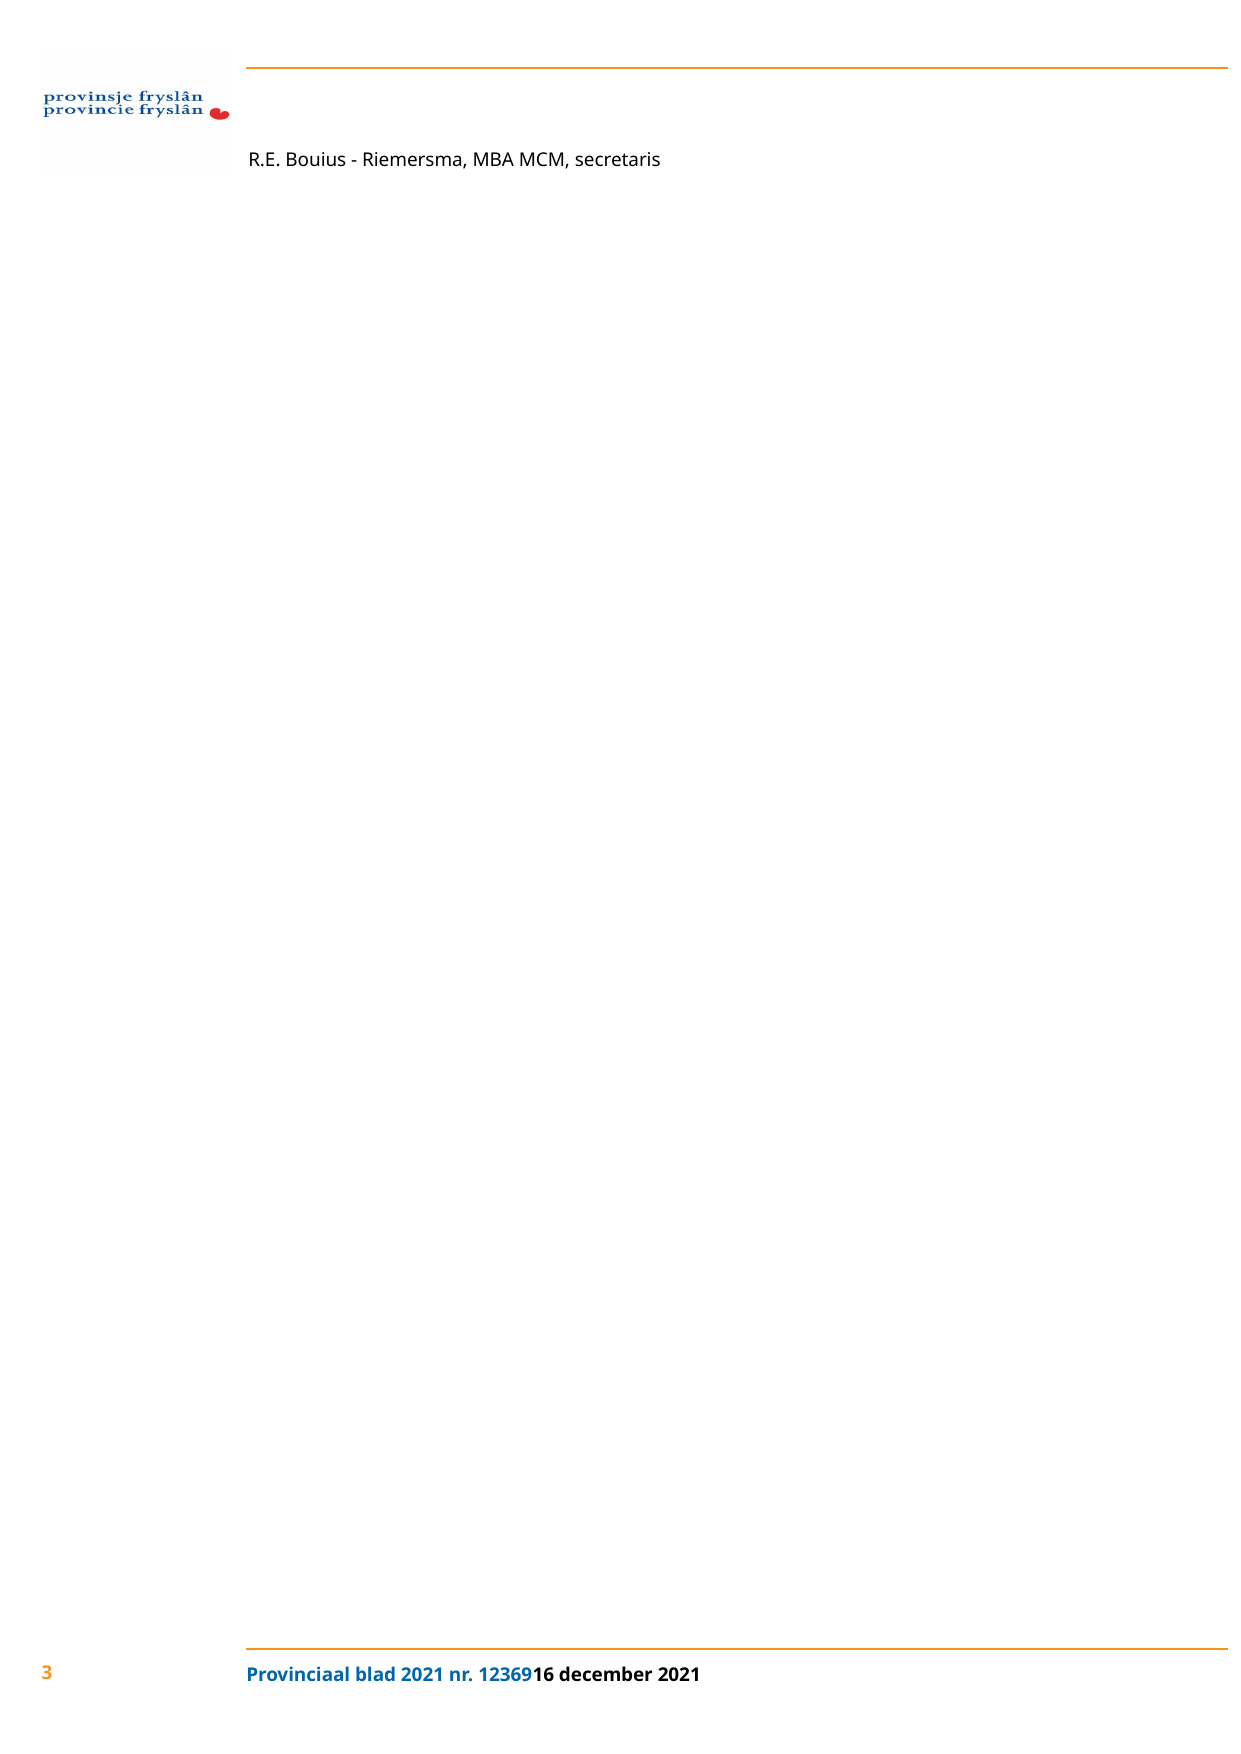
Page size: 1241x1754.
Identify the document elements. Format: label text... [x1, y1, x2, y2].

picture [41, 47, 231, 172]
text R.E. Bouius - Riemersma, MBA MCM, secretaris [248, 146, 1152, 172]
